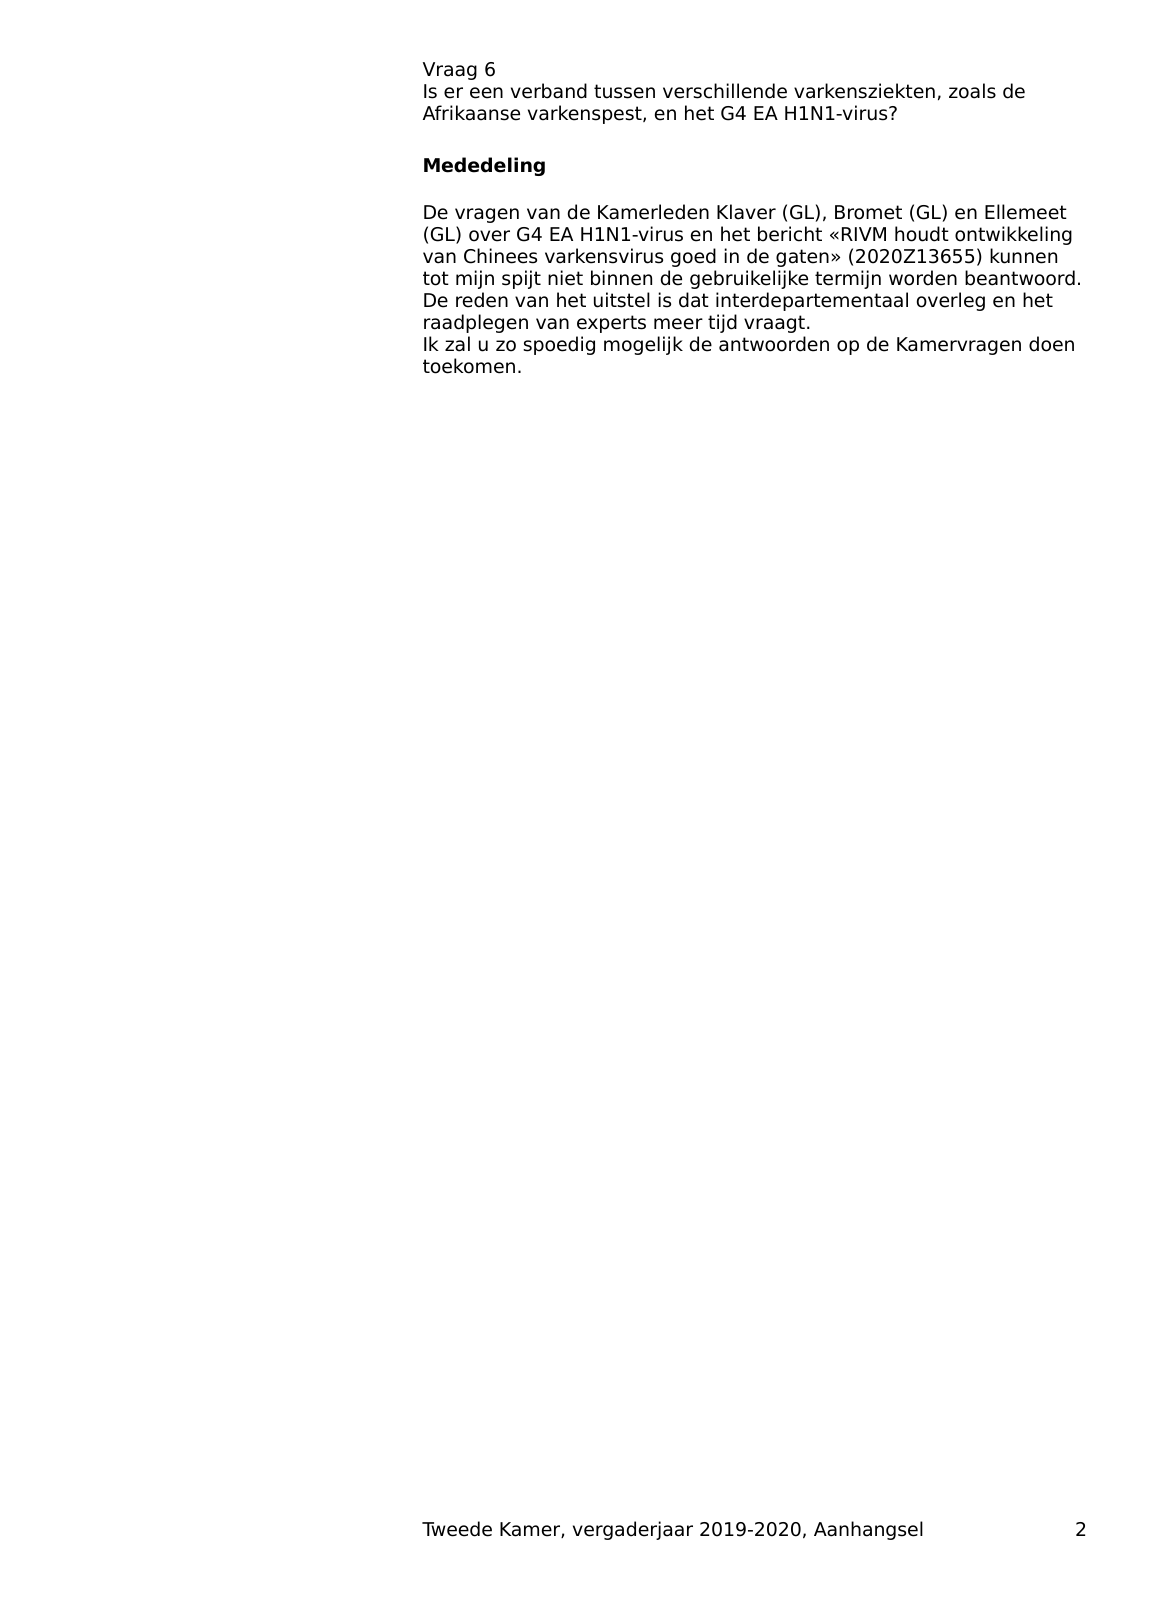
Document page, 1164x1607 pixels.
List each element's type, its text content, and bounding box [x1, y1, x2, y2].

text Ik zal u zo spoedig mogelijk de antwoorden op de Kamervragen doen toekomen. [422, 334, 1087, 378]
subtitle Mededeling [422, 155, 1087, 177]
text Is er een verband tussen verschillende varkensziekten, zoals de Afrikaanse varkenspest, en het G4 EA H1N1-virus? [422, 81, 1087, 125]
text De vragen van de Kamerleden Klaver (GL), Bromet (GL) en Ellemeet (GL) over G4 EA H1N1-virus en het bericht «RIVM houdt ontwikkeling van Chinees varkensvirus goed in de gaten» (2020Z13655) kunnen tot mijn spijt niet binnen de gebruikelijke termijn worden beantwoord. [422, 202, 1087, 290]
text Vraag 6 [422, 59, 1087, 81]
text De reden van het uitstel is dat interdepartementaal overleg en het raadplegen van experts meer tijd vraagt. [422, 290, 1087, 334]
